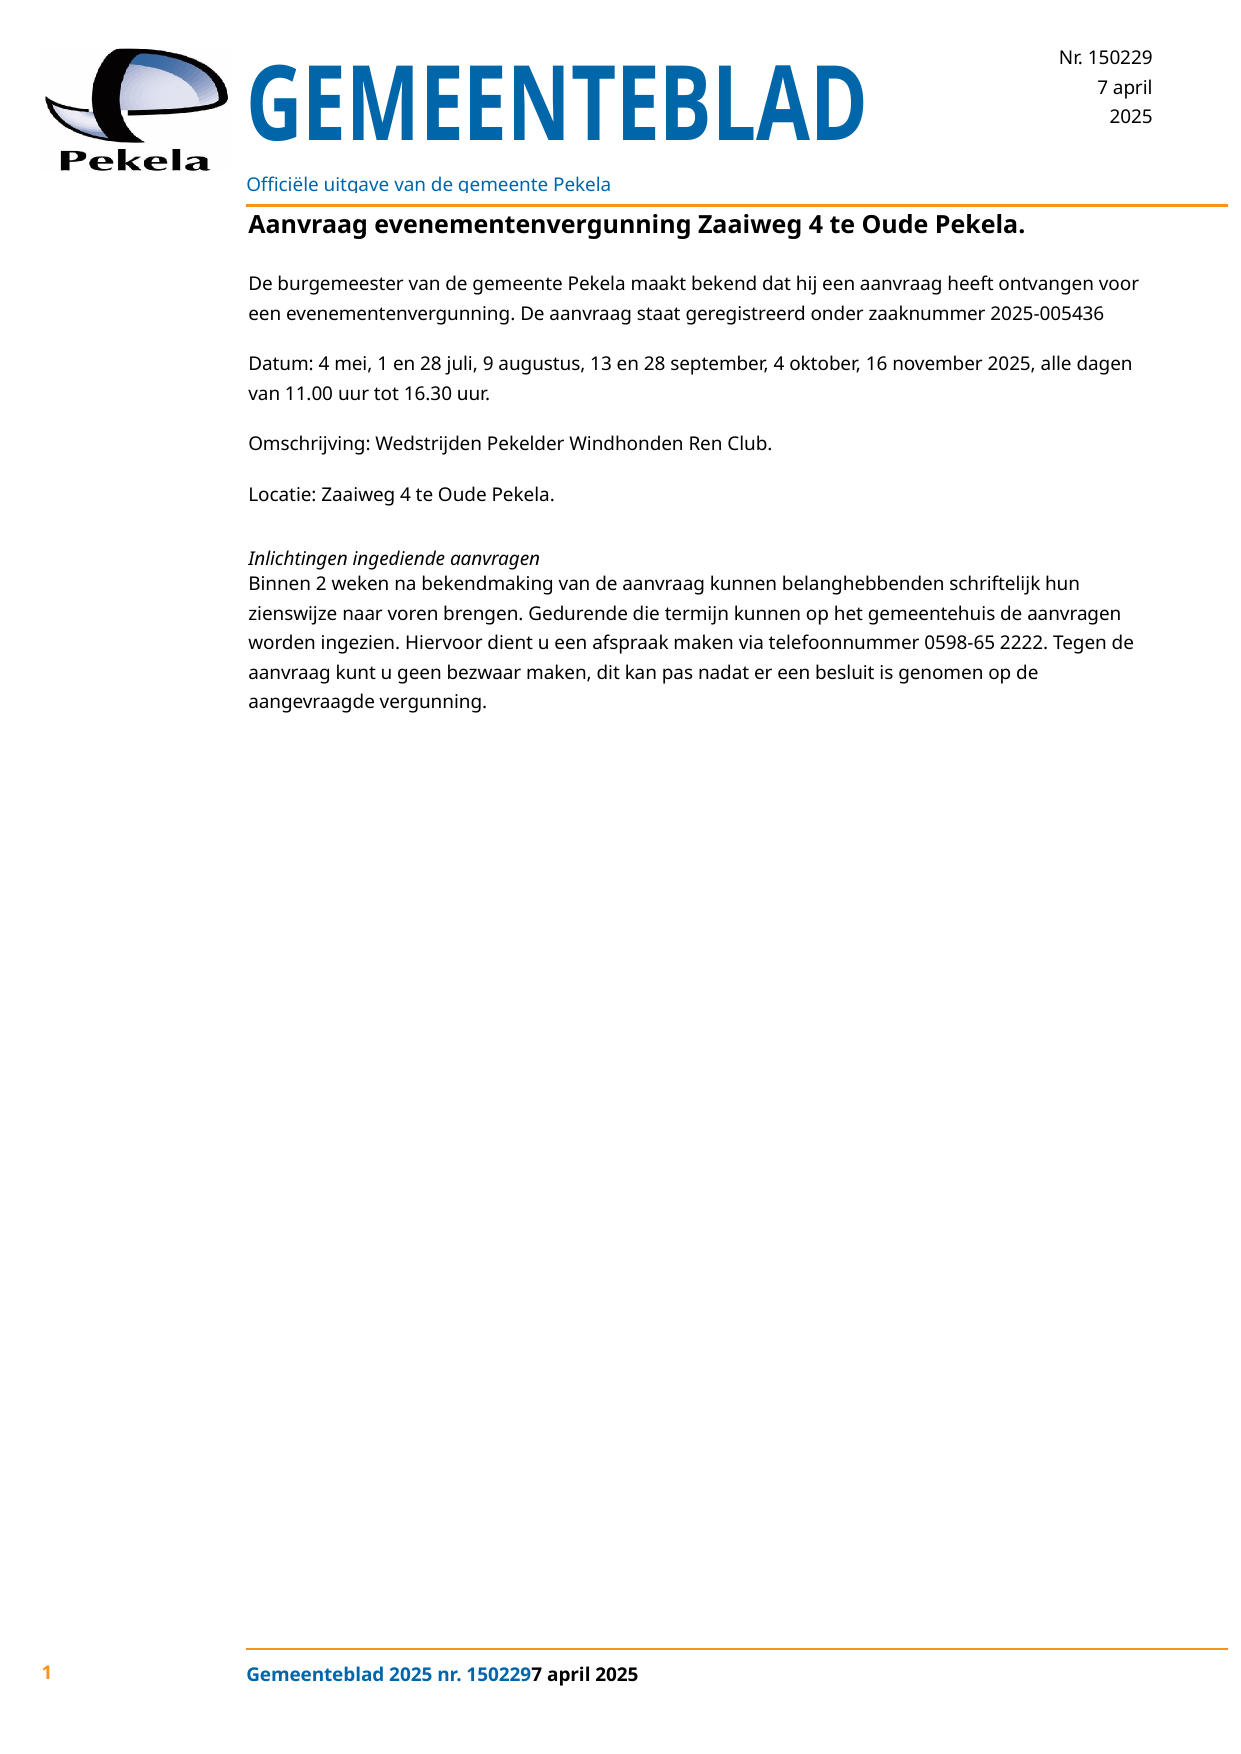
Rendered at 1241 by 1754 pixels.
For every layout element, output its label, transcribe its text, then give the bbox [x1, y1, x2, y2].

text Inlichtingen ingediende aanvragen [248, 545, 1152, 570]
text Locatie: Zaaiweg 4 te Oude Pekela. [248, 481, 1152, 506]
picture [41, 47, 231, 172]
text Datum: 4 mei, 1 en 28 juli, 9 augustus, 13 en 28 september, 4 oktober, 16 november 2025, alle dagen van 11.00 uur tot 16.30 uur. [248, 350, 1152, 406]
text Aanvraag evenementenvergunning Zaaiweg 4 te Oude Pekela. [248, 207, 1152, 241]
text De burgemeester van de gemeente Pekela maakt bekend dat hij een aanvraag heeft ontvangen voor een evenementenvergunning. De aanvraag staat geregistreerd onder zaaknummer 2025-005436 [248, 270, 1152, 326]
text Binnen 2 weken na bekendmaking van de aanvraag kunnen belanghebbenden schriftelijk hun zienswijze naar voren brengen. Gedurende die termijn kunnen op het gemeentehuis de aanvragen worden ingezien. Hiervoor dient u een afspraak maken via telefoonnummer 0598-65 2222. Tegen de aanvraag kunt u geen bezwaar maken, dit kan pas nadat er een besluit is genomen op de aangevraagde vergunning. [248, 570, 1152, 714]
text Omschrijving: Wedstrijden Pekelder Windhonden Ren Club. [248, 430, 1152, 456]
